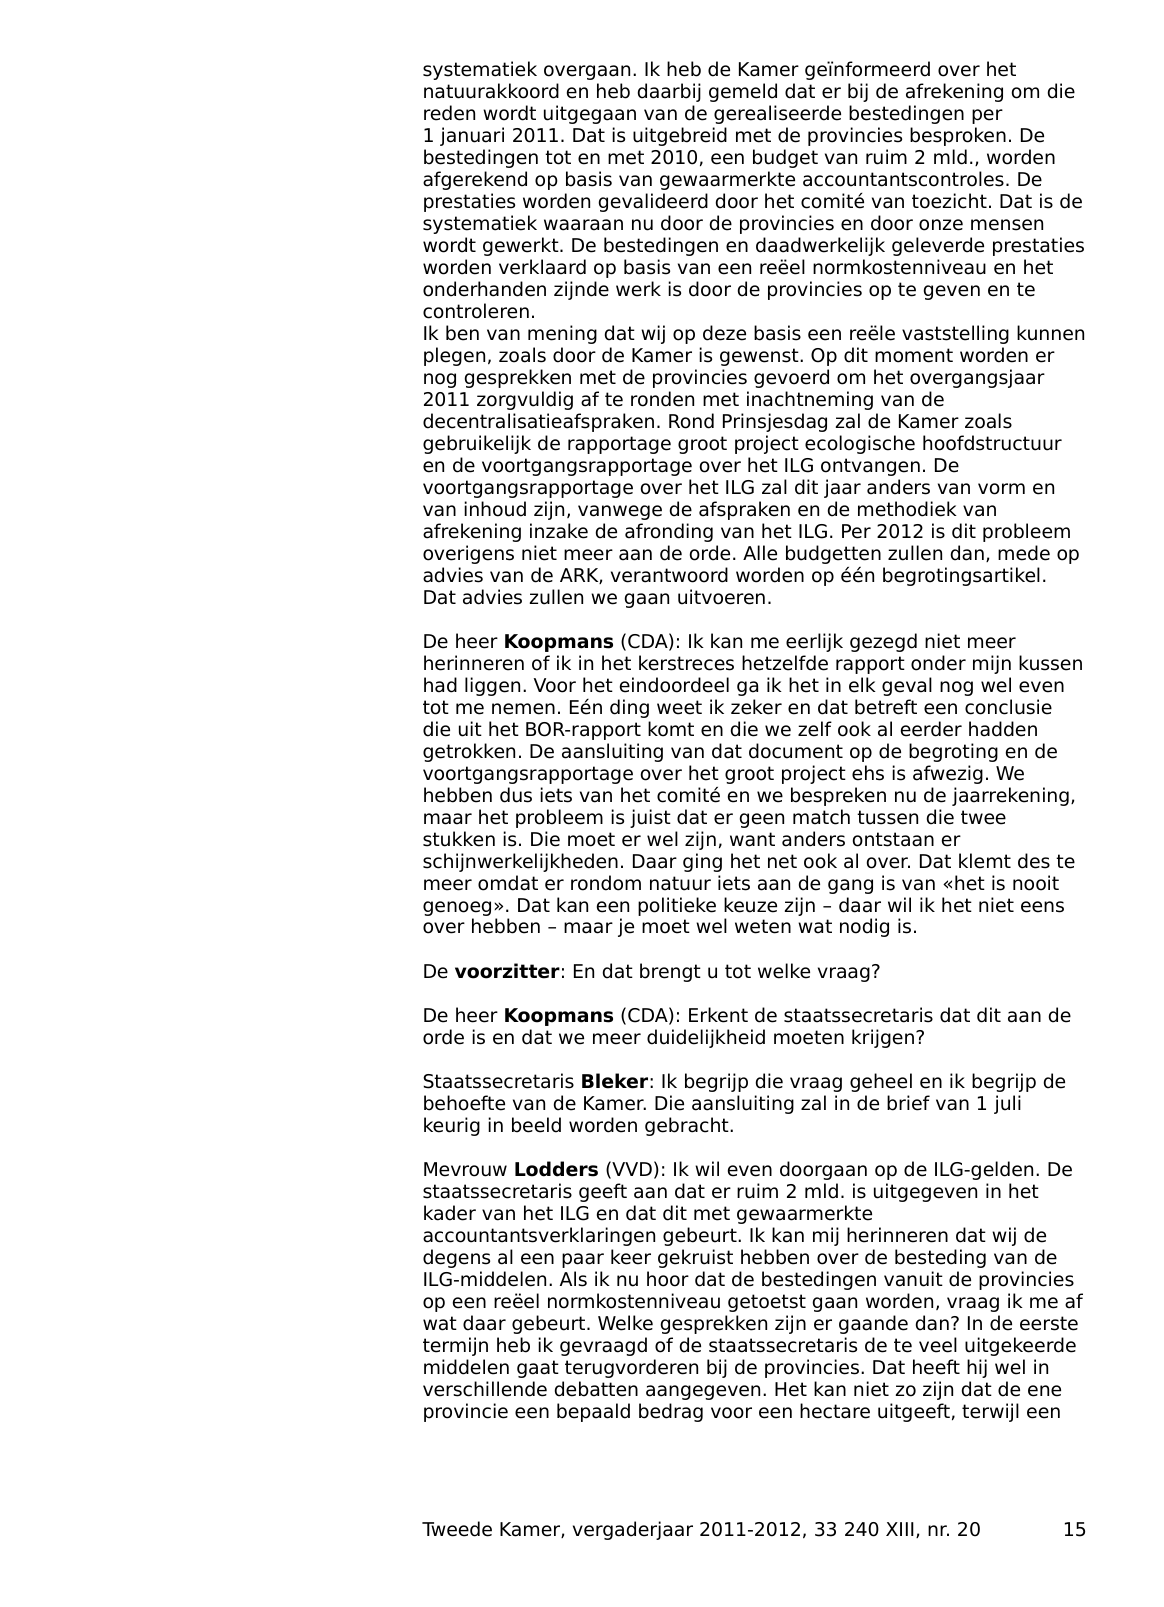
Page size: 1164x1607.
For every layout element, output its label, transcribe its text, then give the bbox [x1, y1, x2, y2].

text Staatssecretaris Bleker: Ik begrijp die vraag geheel en ik begrijp de behoefte van de Kamer. Die aansluiting zal in de brief van 1 juli keurig in beeld worden gebracht. [422, 1071, 1087, 1137]
text Mevrouw Lodders (VVD): Ik wil even doorgaan op de ILG-gelden. De staatssecretaris geeft aan dat er ruim 2 mld. is uitgegeven in het kader van het ILG en dat dit met gewaarmerkte accountantsverklaringen gebeurt. Ik kan mij herinneren dat wij de degens al een paar keer gekruist hebben over de besteding van de ILG-middelen. Als ik nu hoor dat de bestedingen vanuit de provincies op een reëel normkostenniveau getoetst gaan worden, vraag ik me af wat daar gebeurt. Welke gesprekken zijn er gaande dan? In de eerste termijn heb ik gevraagd of de staatssecretaris de te veel uitgekeerde middelen gaat terugvorderen bij de provincies. Dat heeft hij wel in verschillende debatten aangegeven. Het kan niet zo zijn dat de ene provincie een bepaald bedrag voor een hectare uitgeeft, terwijl een [422, 1159, 1087, 1423]
text De heer Koopmans (CDA): Erkent de staatssecretaris dat dit aan de orde is en dat we meer duidelijkheid moeten krijgen? [422, 1005, 1087, 1049]
text Ik ben van mening dat wij op deze basis een reële vaststelling kunnen plegen, zoals door de Kamer is gewenst. Op dit moment worden er nog gesprekken met de provincies gevoerd om het overgangsjaar 2011 zorgvuldig af te ronden met inachtneming van de decentralisatieafspraken. Rond Prinsjesdag zal de Kamer zoals gebruikelijk de rapportage groot project ecologische hoofdstructuur en de voortgangsrapportage over het ILG ontvangen. De voortgangsrapportage over het ILG zal dit jaar anders van vorm en van inhoud zijn, vanwege de afspraken en de methodiek van afrekening inzake de afronding van het ILG. Per 2012 is dit probleem overigens niet meer aan de orde. Alle budgetten zullen dan, mede op advies van de ARK, verantwoord worden op één begrotingsartikel. Dat advies zullen we gaan uitvoeren. [422, 323, 1087, 608]
text De heer Koopmans (CDA): Ik kan me eerlijk gezegd niet meer herinneren of ik in het kerstreces hetzelfde rapport onder mijn kussen had liggen. Voor het eindoordeel ga ik het in elk geval nog wel even tot me nemen. Eén ding weet ik zeker en dat betreft een conclusie die uit het BOR-rapport komt en die we zelf ook al eerder hadden getrokken. De aansluiting van dat document op de begroting en de voortgangsrapportage over het groot project ehs is afwezig. We hebben dus iets van het comité en we bespreken nu de jaarrekening, maar het probleem is juist dat er geen match tussen die twee stukken is. Die moet er wel zijn, want anders ontstaan er schijnwerkelijkheden. Daar ging het net ook al over. Dat klemt des te meer omdat er rondom natuur iets aan de gang is van «het is nooit genoeg». Dat kan een politieke keuze zijn – daar wil ik het niet eens over hebben – maar je moet wel weten wat nodig is. [422, 631, 1087, 938]
text systematiek overgaan. Ik heb de Kamer geïnformeerd over het natuurakkoord en heb daarbij gemeld dat er bij de afrekening om die reden wordt uitgegaan van de gerealiseerde bestedingen per 1 januari 2011. Dat is uitgebreid met de provincies besproken. De bestedingen tot en met 2010, een budget van ruim 2 mld., worden afgerekend op basis van gewaarmerkte accountantscontroles. De prestaties worden gevalideerd door het comité van toezicht. Dat is de systematiek waaraan nu door de provincies en door onze mensen wordt gewerkt. De bestedingen en daadwerkelijk geleverde prestaties worden verklaard op basis van een reëel normkostenniveau en het onderhanden zijnde werk is door de provincies op te geven en te controleren. [422, 59, 1087, 323]
text De voorzitter: En dat brengt u tot welke vraag? [422, 961, 1087, 983]
